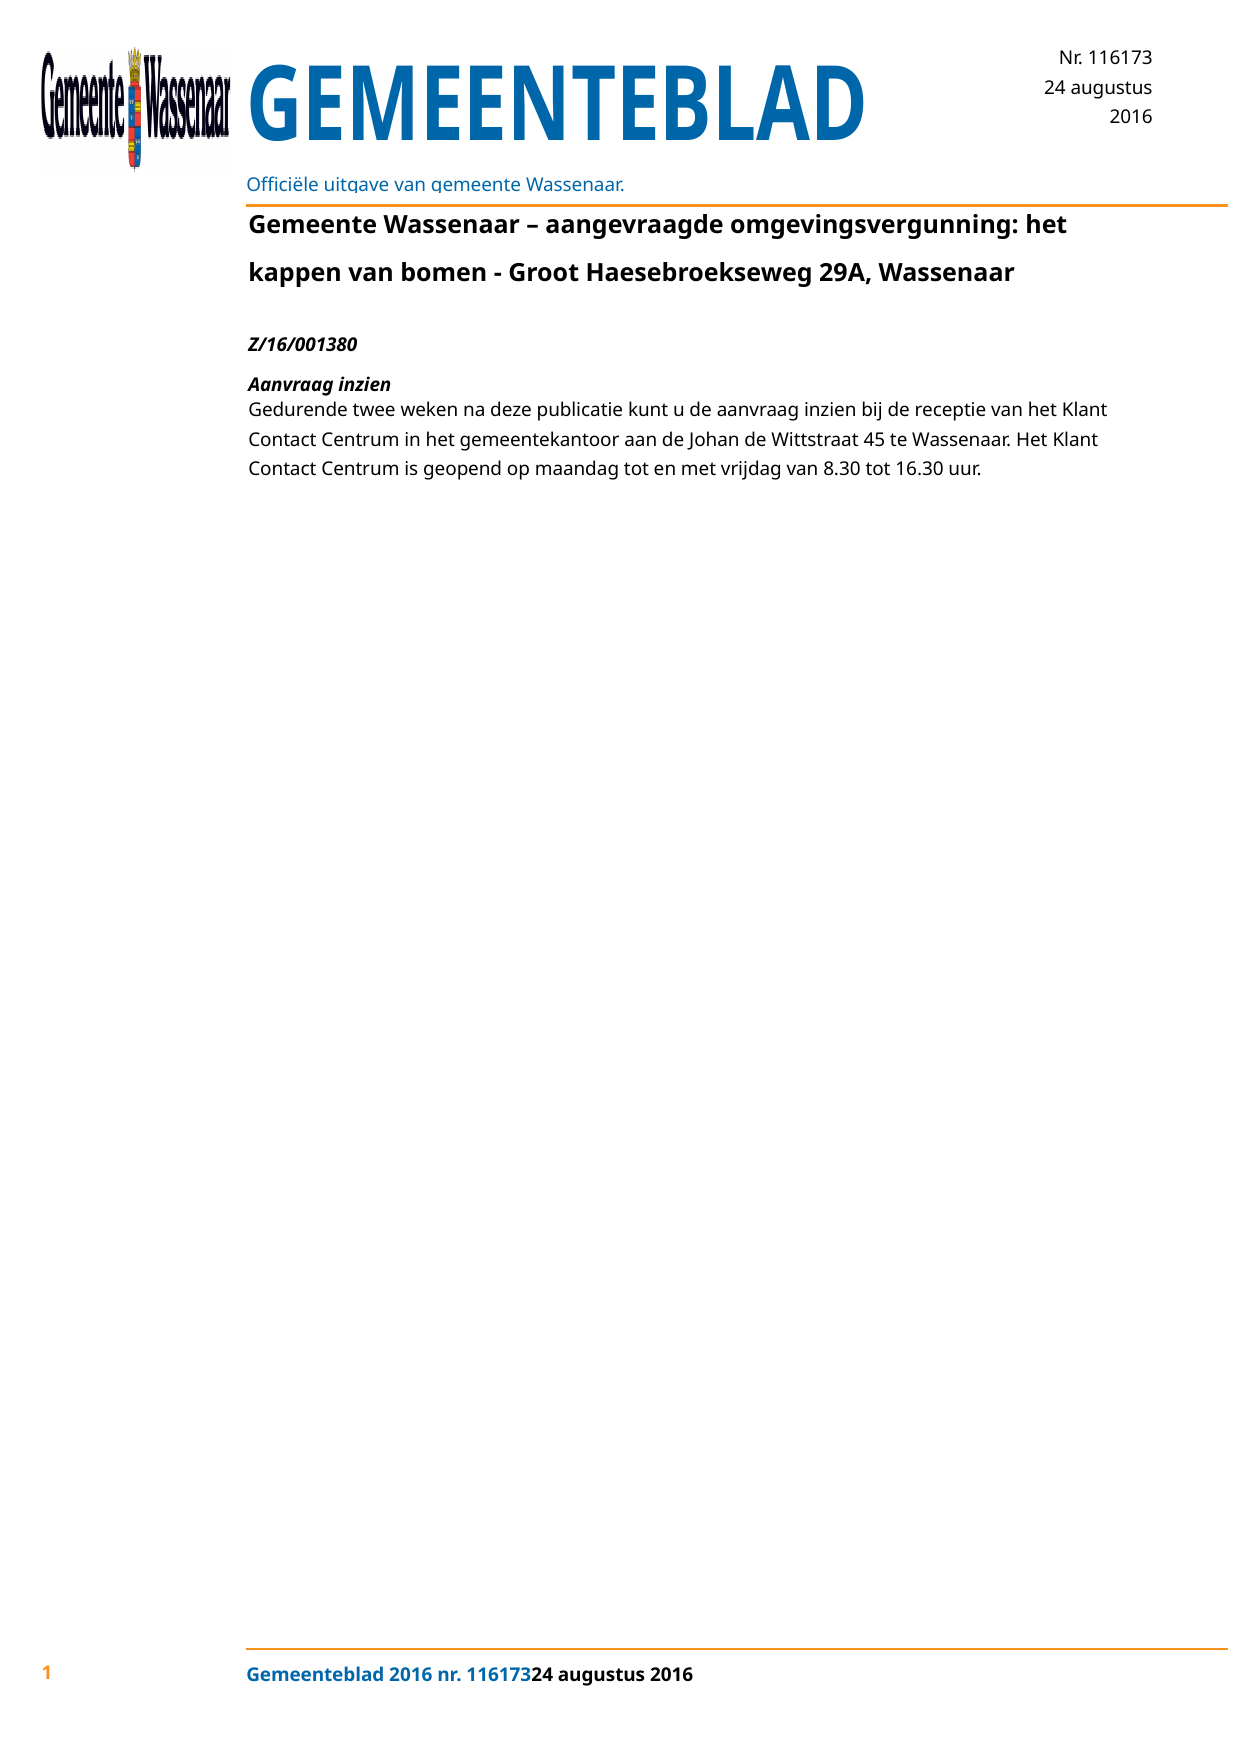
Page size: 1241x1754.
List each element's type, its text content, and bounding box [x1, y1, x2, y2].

text Gedurende twee weken na deze publicatie kunt u de aanvraag inzien bij de receptie van het Klant Contact Centrum in het gemeentekantoor aan de Johan de Wittstraat 45 te Wassenaar. Het Klant Contact Centrum is geopend op maandag tot en met vrijdag van 8.30 tot 16.30 uur. [248, 396, 1152, 481]
picture [41, 47, 231, 172]
text Gemeente Wassenaar – aangevraagde omgevingsvergunning: het kappen van bomen - Groot Haesebroekseweg 29A, Wassenaar [248, 207, 1152, 288]
text Aanvraag inzien [248, 371, 1152, 396]
text Z/16/001380 [248, 331, 1152, 357]
